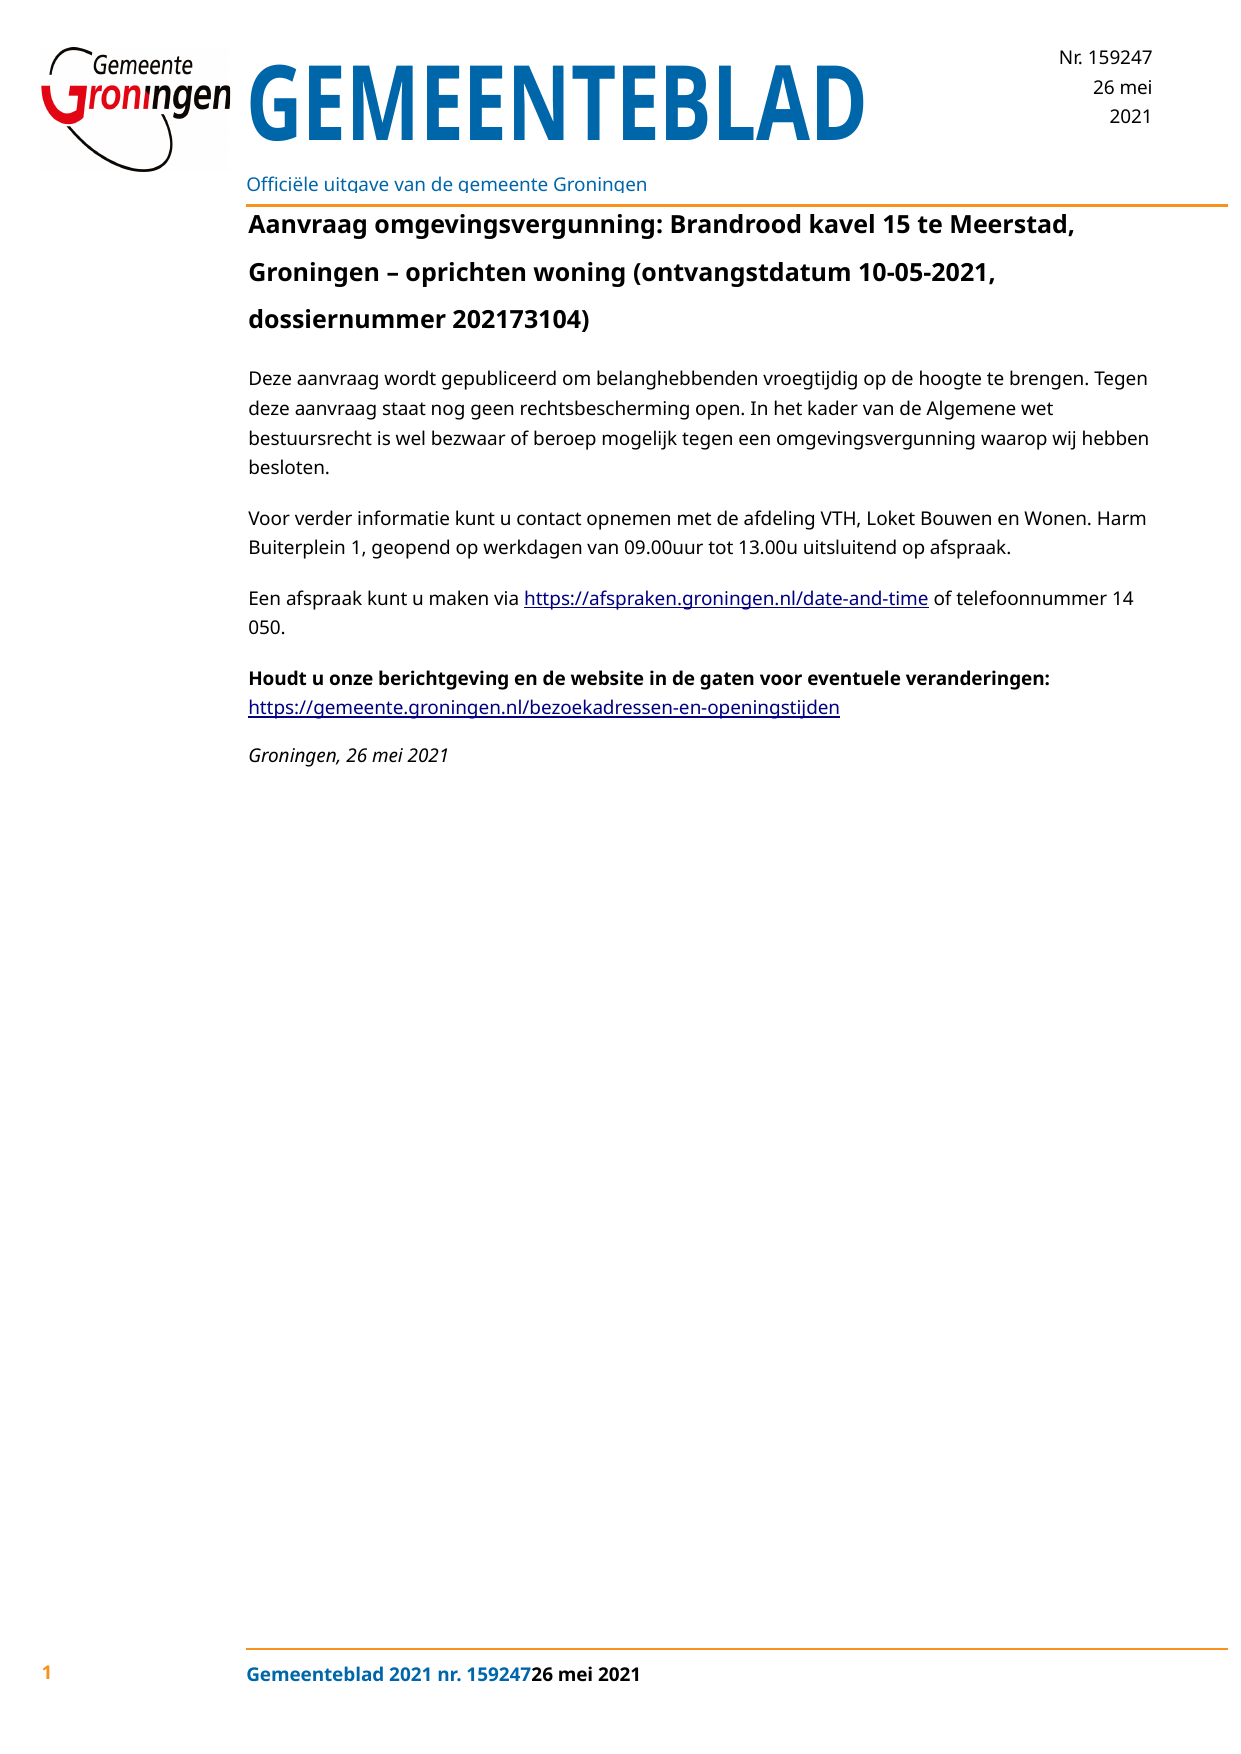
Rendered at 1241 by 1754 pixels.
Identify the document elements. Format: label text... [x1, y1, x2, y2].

text Een afspraak kunt u maken via https://afspraken.groningen.nl/date-and-time of telefoonnummer 14 050. [248, 585, 1152, 640]
text Aanvraag omgevingsvergunning: Brandrood kavel 15 te Meerstad, Groningen – oprichten woning (ontvangstdatum 10-05-2021, dossiernummer 202173104) [248, 207, 1152, 336]
text Deze aanvraag wordt gepubliceerd om belanghebbenden vroegtijdig op de hoogte te brengen. Tegen deze aanvraag staat nog geen rechtsbescherming open. In het kader van de Algemene wet bestuursrecht is wel bezwaar of beroep mogelijk tegen een omgevingsvergunning waarop wij hebben besloten. [248, 366, 1152, 480]
text Voor verder informatie kunt u contact opnemen met de afdeling VTH, Loket Bouwen en Wonen. Harm Buiterplein 1, geopend op werkdagen van 09.00uur tot 13.00u uitsluitend op afspraak. [248, 505, 1152, 560]
picture [41, 47, 231, 172]
text Houdt u onze berichtgeving en de website in de gaten voor eventuele veranderingen: https://gemeente.groningen.nl/bezoekadressen-en-openingstijden [248, 665, 1152, 720]
text Groningen, 26 mei 2021 [248, 742, 1152, 768]
